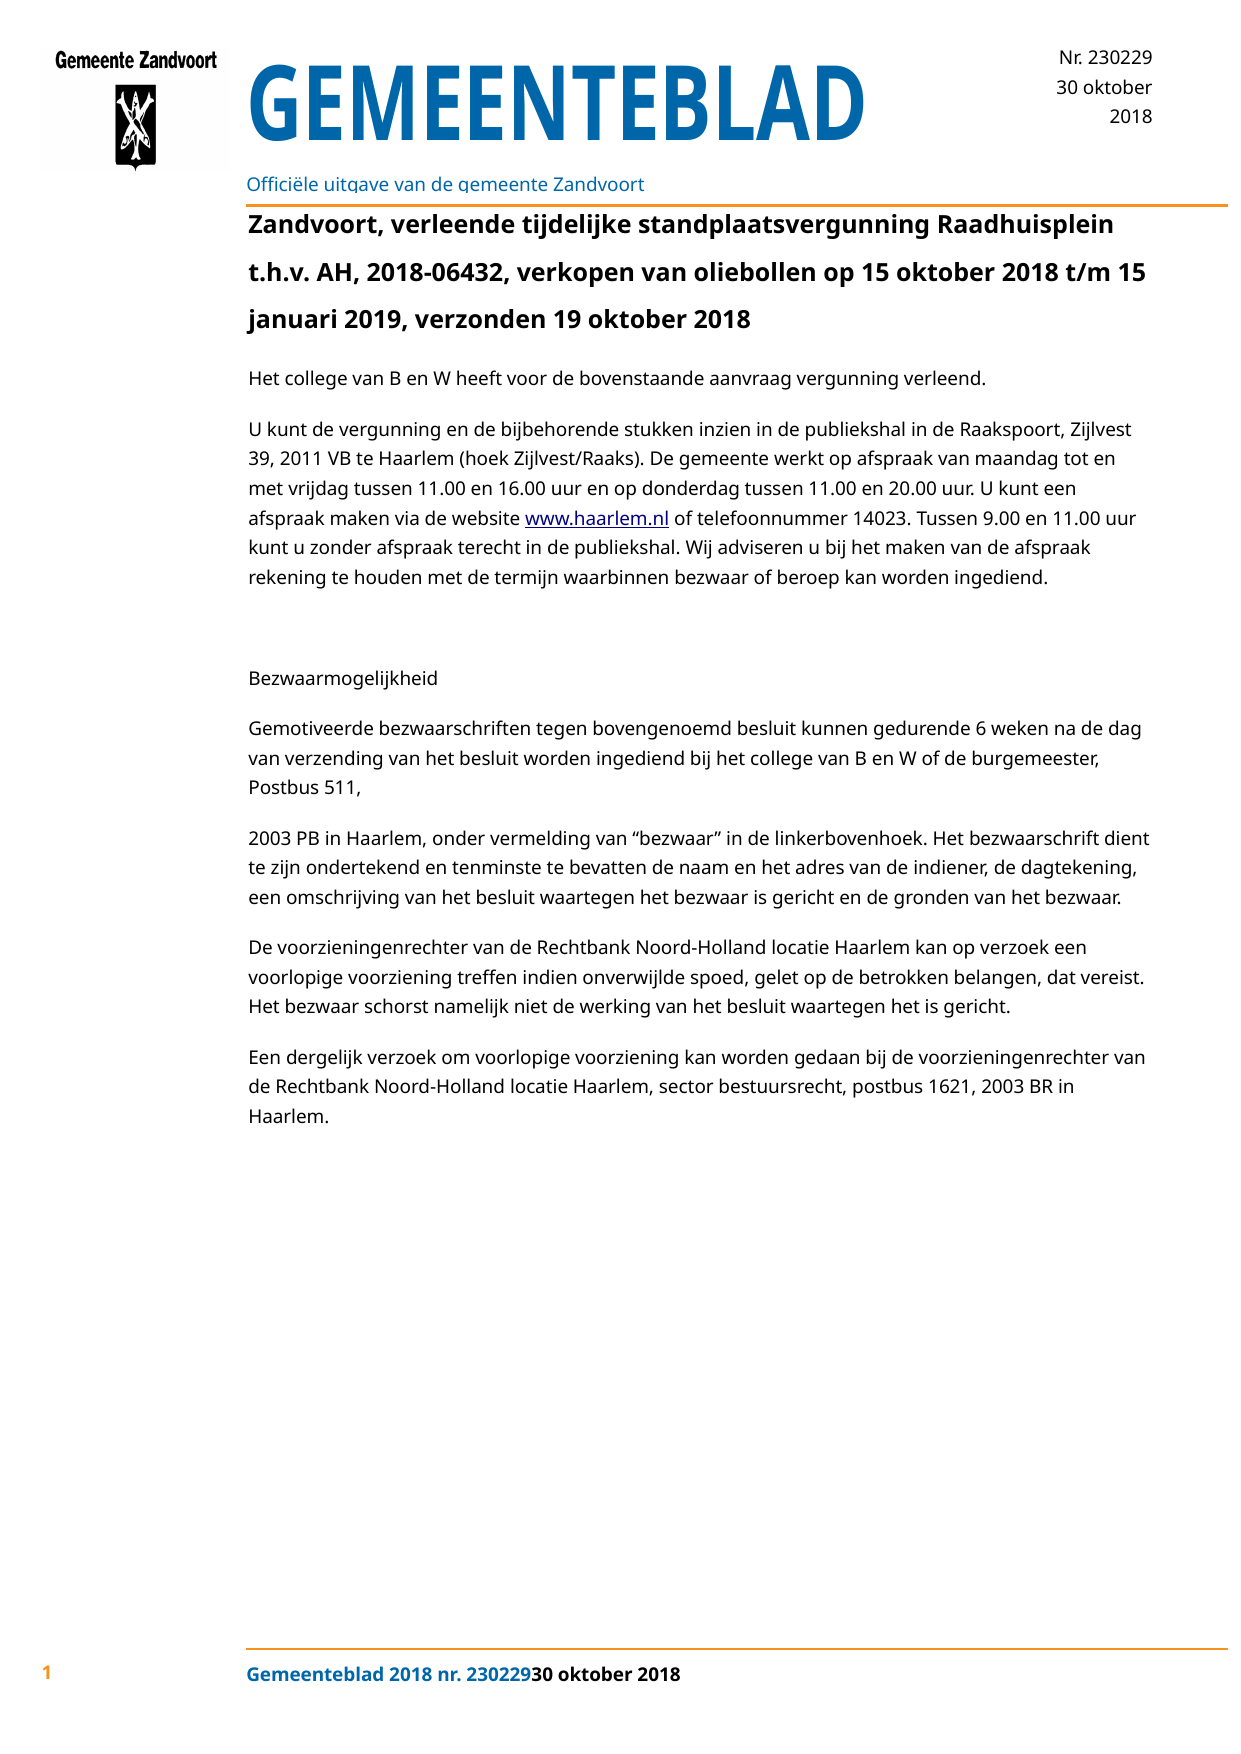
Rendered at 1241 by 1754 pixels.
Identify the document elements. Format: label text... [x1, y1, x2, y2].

text De voorzieningenrechter van de Rechtbank Noord-Holland locatie Haarlem kan op verzoek een voorlopige voorziening treffen indien onverwijlde spoed, gelet op de betrokken belangen, dat vereist. Het bezwaar schorst namelijk niet de werking van het besluit waartegen het is gericht. [248, 934, 1152, 1019]
text Gemotiveerde bezwaarschriften tegen bovengenoemd besluit kunnen gedurende 6 weken na de dag van verzending van het besluit worden ingediend bij het college van B en W of de burgemeester, Postbus 511, [248, 715, 1152, 800]
text Bezwaarmogelijkheid [248, 665, 1152, 690]
text Zandvoort, verleende tijdelijke standplaatsvergunning Raadhuisplein t.h.v. AH, 2018-06432, verkopen van oliebollen op 15 oktober 2018 t/m 15 januari 2019, verzonden 19 oktober 2018 [248, 207, 1152, 336]
picture [41, 47, 231, 172]
text Een dergelijk verzoek om voorlopige voorziening kan worden gedaan bij de voorzieningenrechter van de Rechtbank Noord-Holland locatie Haarlem, sector bestuursrecht, postbus 1621, 2003 BR in Haarlem. [248, 1044, 1152, 1129]
text Het college van B en W heeft voor de bovenstaande aanvraag vergunning verleend. [248, 366, 1152, 391]
text U kunt de vergunning en de bijbehorende stukken inzien in de publiekshal in de Raakspoort, Zijlvest 39, 2011 VB te Haarlem (hoek Zijlvest/Raaks). De gemeente werkt op afspraak van maandag tot en met vrijdag tussen 11.00 en 16.00 uur en op donderdag tussen 11.00 en 20.00 uur. U kunt een afspraak maken via de website www.haarlem.nl of telefoonnummer 14023. Tussen 9.00 en 11.00 uur kunt u zonder afspraak terecht in de publiekshal. Wij adviseren u bij het maken van de afspraak rekening te houden met de termijn waarbinnen bezwaar of beroep kan worden ingediend. [248, 416, 1152, 589]
text 2003 PB in Haarlem, onder vermelding van “bezwaar” in de linkerbovenhoek. Het bezwaarschrift dient te zijn ondertekend en tenminste te bevatten de naam en het adres van de indiener, de dagtekening, een omschrijving van het besluit waartegen het bezwaar is gericht en de gronden van het bezwaar. [248, 825, 1152, 909]
